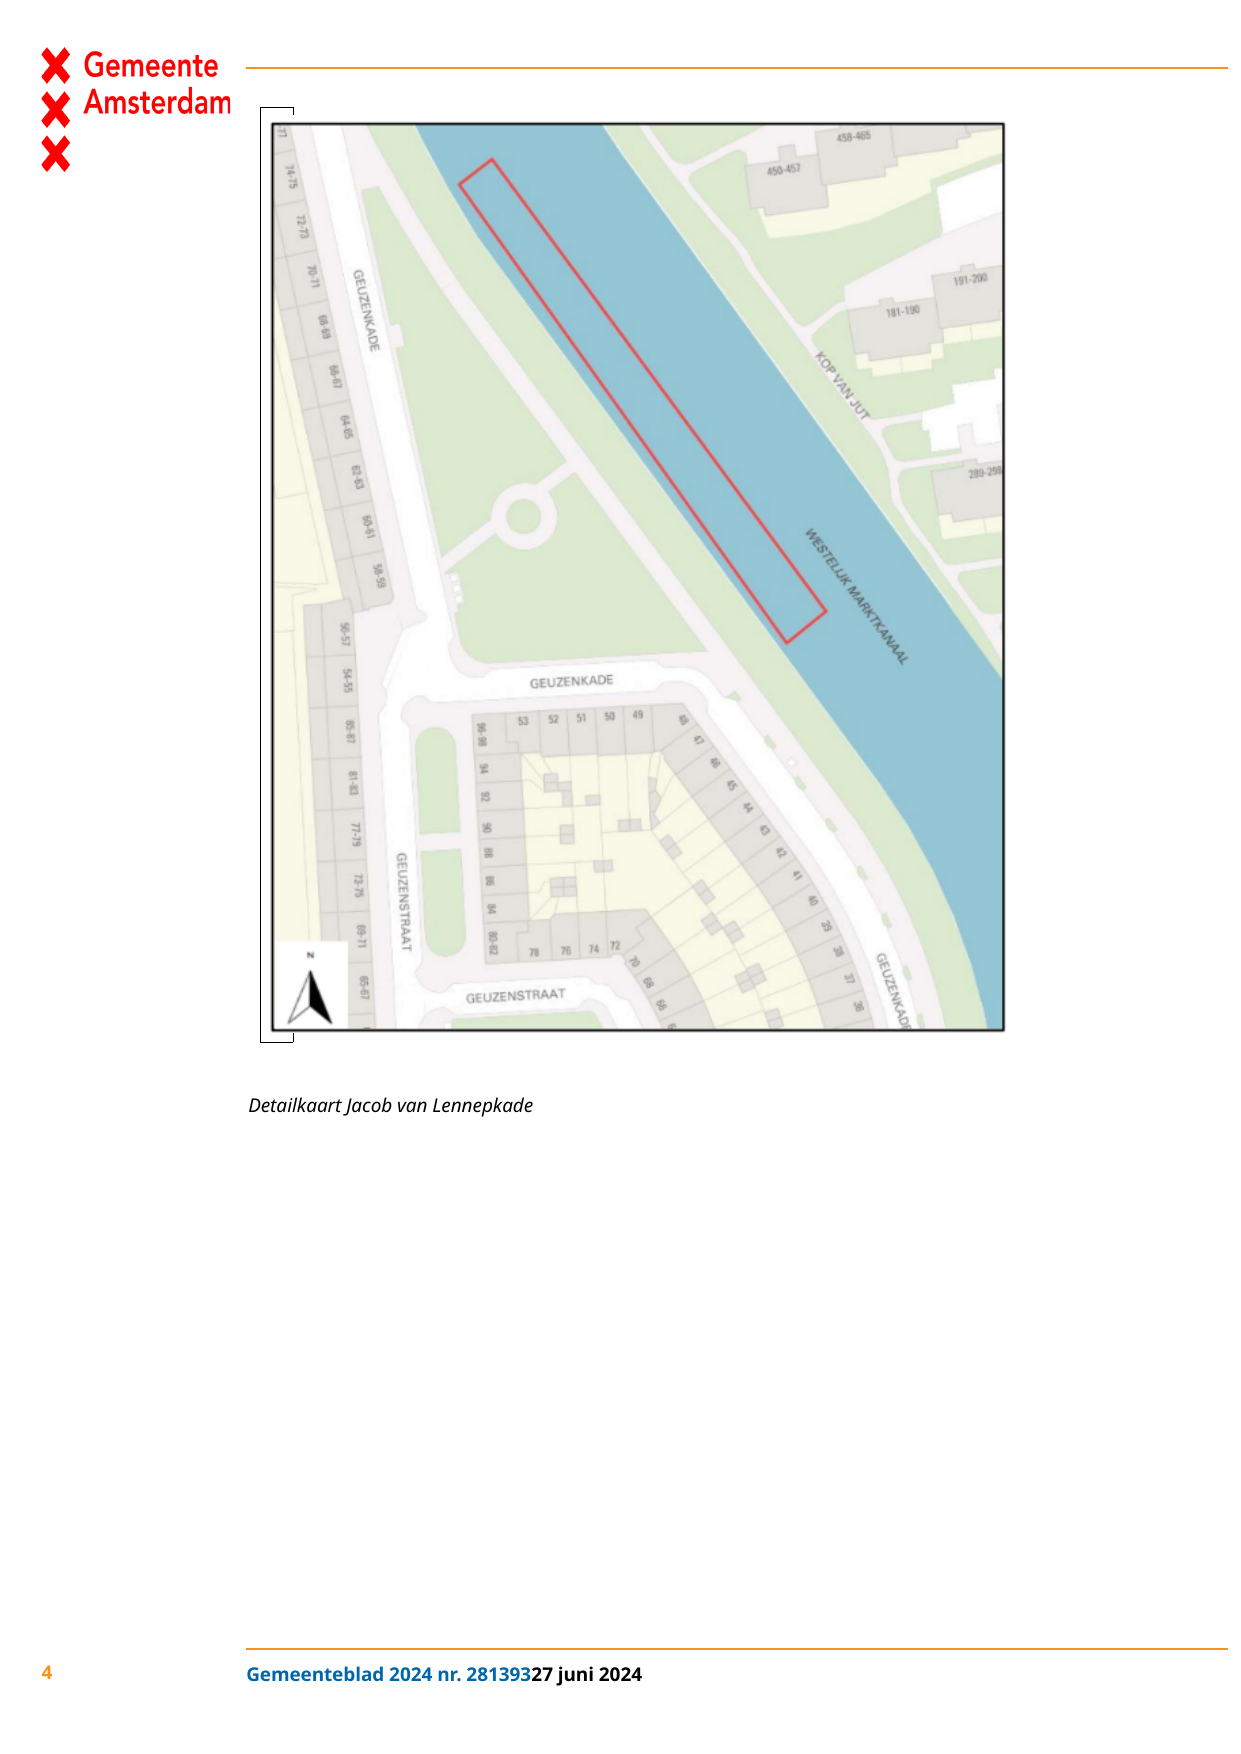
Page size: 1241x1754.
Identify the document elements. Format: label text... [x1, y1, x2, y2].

text Detailkaart Jacob van Lennepkade [248, 1093, 1152, 1118]
picture [41, 47, 231, 172]
picture [268, 115, 1008, 1033]
